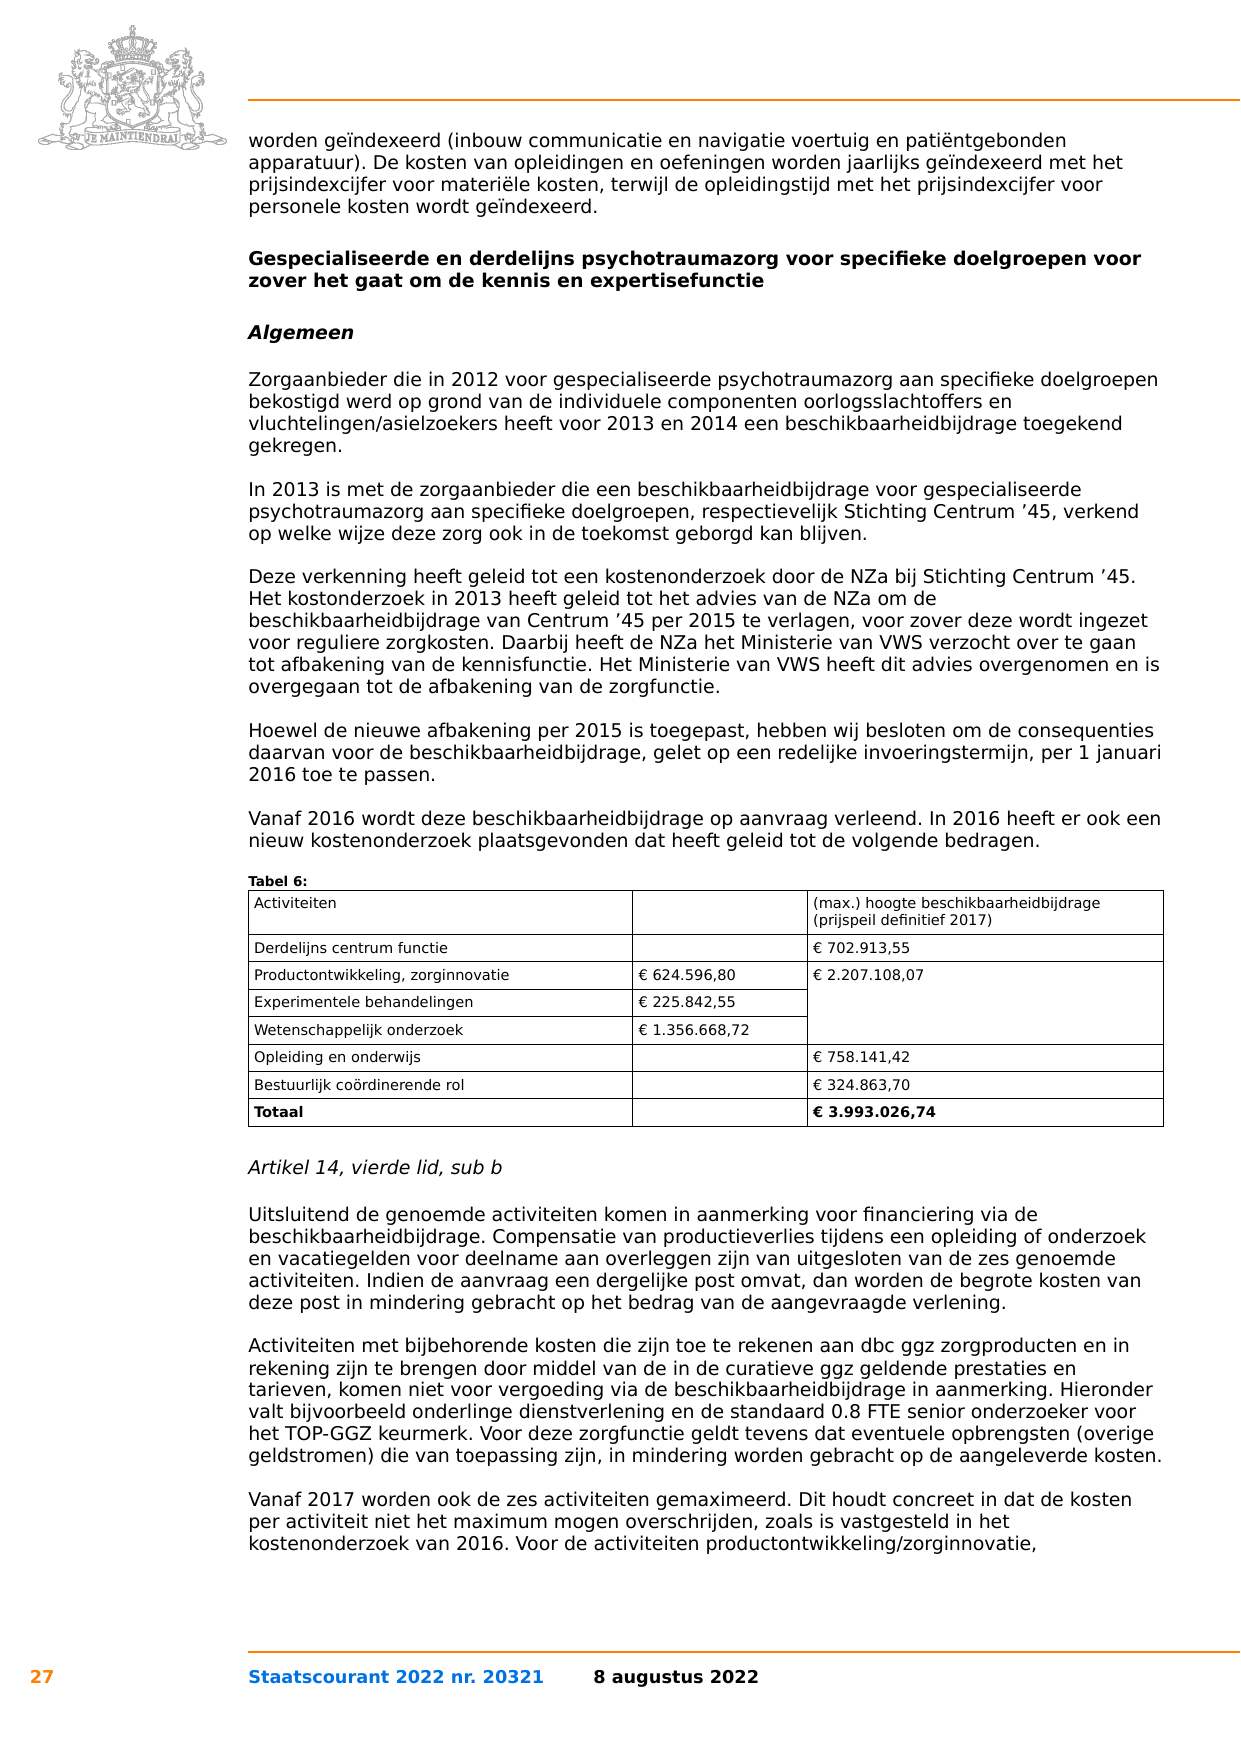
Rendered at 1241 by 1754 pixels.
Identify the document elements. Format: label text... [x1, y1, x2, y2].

table_cell € 324.863,70 [808, 1072, 1163, 1098]
picture [38, 25, 227, 150]
subtitle Artikel 14, vierde lid, sub b [248, 1157, 1163, 1179]
table_cell € 2.207.108,07 [808, 962, 1163, 1043]
table_cell € 624.596,80 [633, 962, 807, 989]
table_cell Opleiding en onderwijs [249, 1045, 632, 1071]
table_cell Wetenschappelijk onderzoek [249, 1017, 632, 1043]
table_cell [633, 1099, 807, 1126]
table_cell [633, 935, 807, 961]
text worden geïndexeerd (inbouw communicatie en navigatie voertuig en patiëntgebonden apparatuur). De kosten van opleidingen en oefeningen worden jaarlijks geïndexeerd met het prijsindexcijfer voor materiële kosten, terwijl de opleidingstijd met het prijsindexcijfer voor personele kosten wordt geïndexeerd. [248, 130, 1163, 218]
table_cell € 758.141,42 [808, 1045, 1163, 1071]
table_cell Totaal [249, 1099, 632, 1126]
text Uitsluitend de genoemde activiteiten komen in aanmerking voor financiering via de beschikbaarheidbijdrage. Compensatie van productieverlies tijdens een opleiding of onderzoek en vacatiegelden voor deelname aan overleggen zijn van uitgesloten van de zes genoemde activiteiten. Indien de aanvraag een dergelijke post omvat, dan worden de begrote kosten van deze post in mindering gebracht op het bedrag van de aangevraagde verlening. [248, 1204, 1163, 1313]
text In 2013 is met de zorgaanbieder die een beschikbaarheidbijdrage voor gespecialiseerde psychotraumazorg aan specifieke doelgroepen, respectievelijk Stichting Centrum ’45, verkend op welke wijze deze zorg ook in de toekomst geborgd kan blijven. [248, 478, 1163, 544]
table_cell [633, 891, 807, 934]
table_cell Derdelijns centrum functie [249, 935, 632, 961]
text Vanaf 2017 worden ook de zes activiteiten gemaximeerd. Dit houdt concreet in dat de kosten per activiteit niet het maximum mogen overschrijden, zoals is vastgesteld in het kostenonderzoek van 2016. Voor de activiteiten productontwikkeling/zorginnovatie, [248, 1489, 1163, 1555]
table_cell € 225.842,55 [633, 990, 807, 1016]
table_cell Experimentele behandelingen [249, 990, 632, 1016]
table_cell € 702.913,55 [808, 935, 1163, 961]
table_cell € 3.993.026,74 [808, 1099, 1163, 1126]
table_cell € 1.356.668,72 [633, 1017, 807, 1043]
text Activiteiten met bijbehorende kosten die zijn toe te rekenen aan dbc ggz zorgproducten en in rekening zijn te brengen door middel van de in de curatieve ggz geldende prestaties en tarieven, komen niet voor vergoeding via de beschikbaarheidbijdrage in aanmerking. Hieronder valt bijvoorbeeld onderlinge dienstverlening en de standaard 0.8 FTE senior onderzoeker voor het TOP-GGZ keurmerk. Voor deze zorgfunctie geldt tevens dat eventuele opbrengsten (overige geldstromen) die van toepassing zijn, in mindering worden gebracht op de aangeleverde kosten. [248, 1335, 1163, 1467]
table_cell (max.) hoogte beschikbaarheidbijdrage (prijspeil definitief 2017) [808, 891, 1163, 934]
table_cell [633, 1072, 807, 1098]
text Deze verkenning heeft geleid tot een kostenonderzoek door de NZa bij Stichting Centrum ’45. Het kostonderzoek in 2013 heeft geleid tot het advies van de NZa om de beschikbaarheidbijdrage van Centrum ’45 per 2015 te verlagen, voor zover deze wordt ingezet voor reguliere zorgkosten. Daarbij heeft de NZa het Ministerie van VWS verzocht over te gaan tot afbakening van de kennisfunctie. Het Ministerie van VWS heeft dit advies overgenomen en is overgegaan tot de afbakening van de zorgfunctie. [248, 566, 1163, 698]
text Zorgaanbieder die in 2012 voor gespecialiseerde psychotraumazorg aan specifieke doelgroepen bekostigd werd op grond van de individuele componenten oorlogsslachtoffers en vluchtelingen/asielzoekers heeft voor 2013 en 2014 een beschikbaarheidbijdrage toegekend gekregen. [248, 369, 1163, 457]
subtitle Algemeen [248, 322, 1163, 344]
table_header Tabel 6: [248, 874, 1163, 889]
subtitle Gespecialiseerde en derdelijns psychotraumazorg voor specifieke doelgroepen voor zover het gaat om de kennis en expertisefunctie [248, 248, 1163, 292]
table_cell Activiteiten [249, 891, 632, 934]
text Hoewel de nieuwe afbakening per 2015 is toegepast, hebben wij besloten om de consequenties daarvan voor de beschikbaarheidbijdrage, gelet op een redelijke invoeringstermijn, per 1 januari 2016 toe te passen. [248, 720, 1163, 786]
table_cell [633, 1045, 807, 1071]
text Vanaf 2016 wordt deze beschikbaarheidbijdrage op aanvraag verleend. In 2016 heeft er ook een nieuw kostenonderzoek plaatsgevonden dat heeft geleid tot de volgende bedragen. [248, 808, 1163, 852]
table_cell Productontwikkeling, zorginnovatie [249, 962, 632, 989]
table_cell Bestuurlijk coördinerende rol [249, 1072, 632, 1098]
